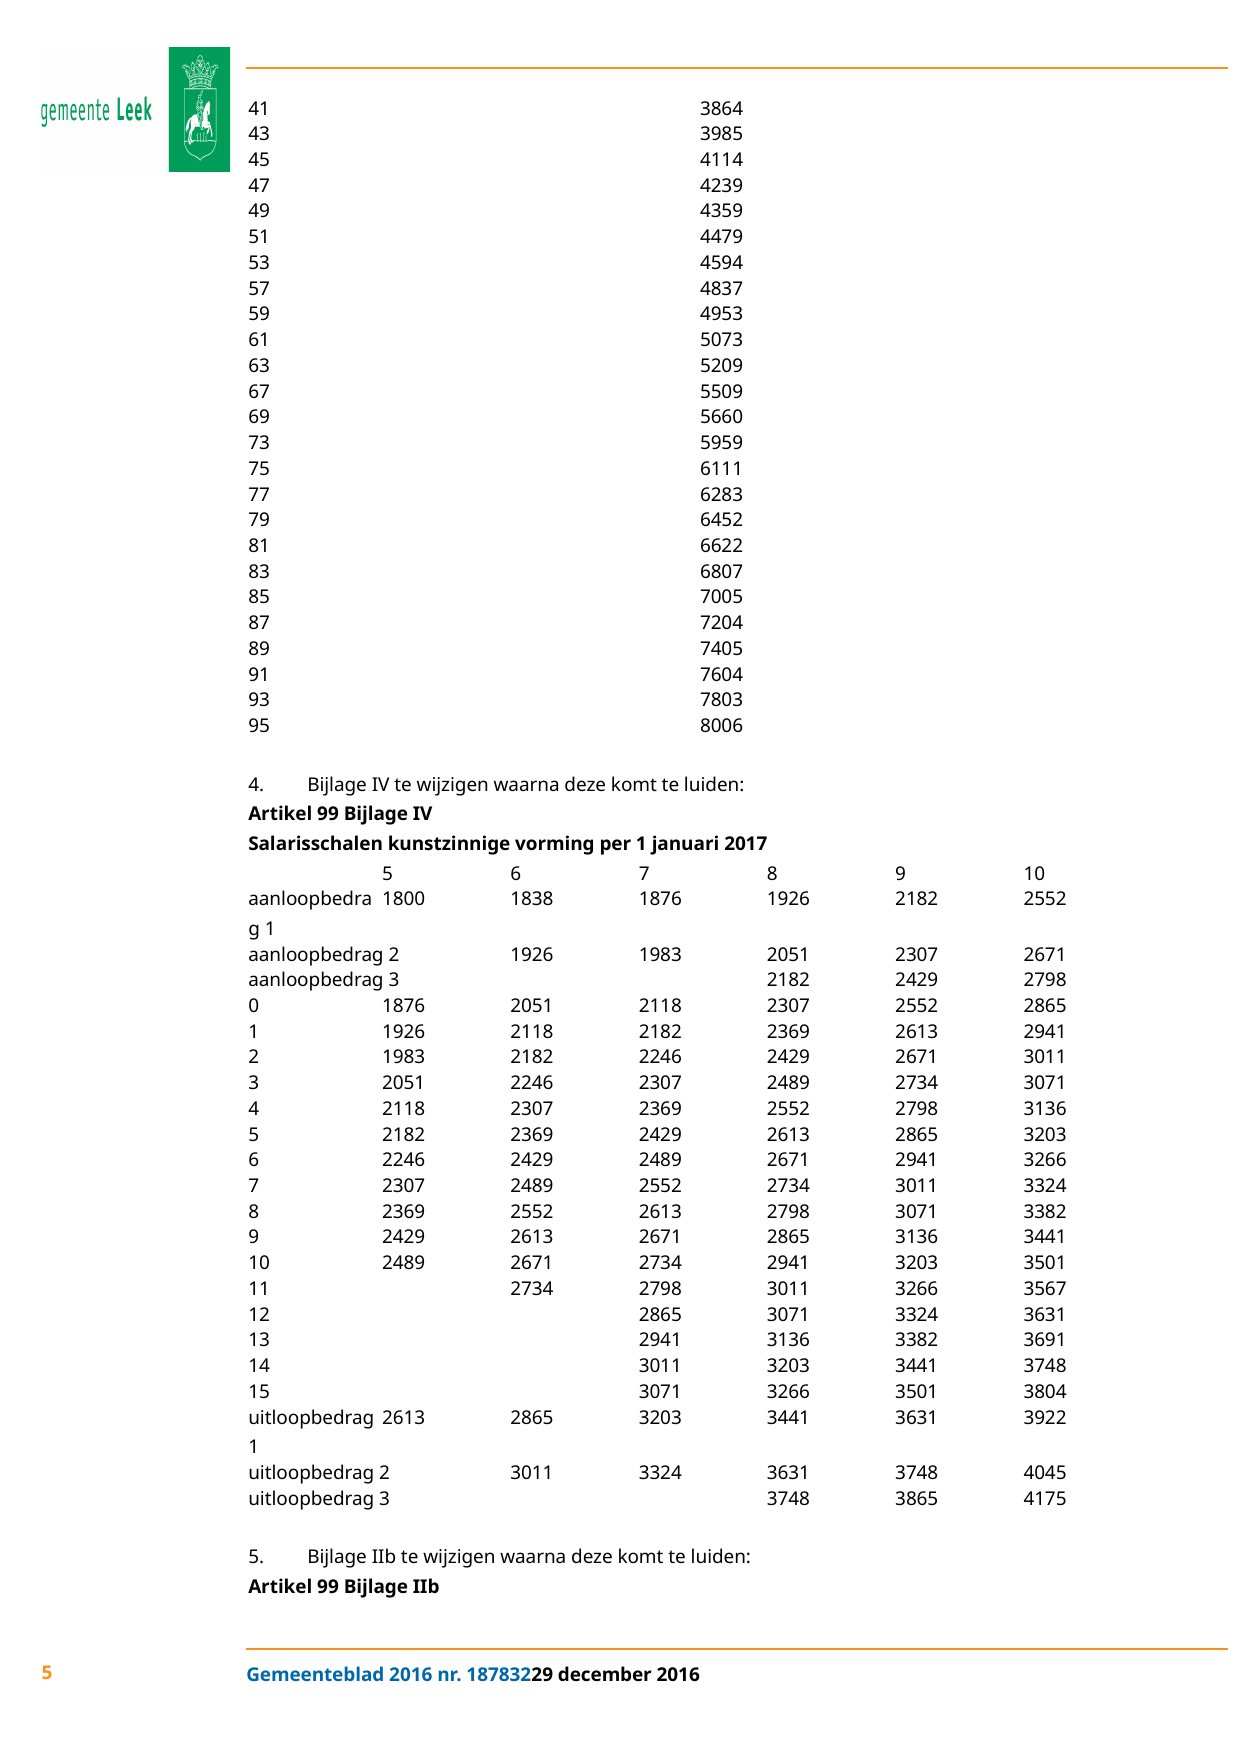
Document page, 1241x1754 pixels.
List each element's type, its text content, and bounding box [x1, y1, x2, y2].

table_cell 7204 [700, 609, 1152, 635]
table_cell 2613 [767, 1121, 895, 1147]
table_cell 2734 [510, 1275, 638, 1301]
table_cell 3804 [1023, 1378, 1152, 1404]
table_cell 4175 [1023, 1485, 1152, 1511]
table_cell 14 [248, 1353, 382, 1378]
table_cell 5 [248, 1121, 382, 1147]
table_cell 3324 [895, 1301, 1023, 1327]
table_cell 3011 [639, 1353, 767, 1378]
table_cell 3985 [700, 121, 1152, 146]
table_cell 2613 [639, 1198, 767, 1224]
table_cell 85 [248, 584, 700, 609]
table_cell 2865 [510, 1404, 638, 1459]
list Bijlage IV te wijzigen waarna deze komt te luiden: [248, 771, 1152, 797]
table_cell 3748 [1023, 1353, 1152, 1378]
table_header 5 [382, 860, 510, 885]
table_cell 2369 [639, 1095, 767, 1121]
table_cell 2246 [639, 1044, 767, 1069]
table_cell 2429 [639, 1121, 767, 1147]
table_cell 2671 [895, 1044, 1023, 1069]
table_cell 2552 [510, 1198, 638, 1224]
text Artikel 99 Bijlage IV [248, 800, 1152, 826]
table_cell 43 [248, 121, 700, 146]
table_cell 2307 [382, 1172, 510, 1198]
table_cell 3501 [1023, 1250, 1152, 1275]
table_header 6 [510, 860, 638, 885]
table_cell 3071 [767, 1301, 895, 1327]
table_cell [382, 1327, 510, 1352]
table_cell [510, 1353, 638, 1378]
table_cell 4 [248, 1095, 382, 1121]
table_cell 2182 [895, 885, 1023, 941]
table_cell 2051 [382, 1069, 510, 1095]
table_cell 3011 [1023, 1044, 1152, 1069]
table_cell 1983 [382, 1044, 510, 1069]
table_cell 6622 [700, 532, 1152, 558]
table_cell 3691 [1023, 1327, 1152, 1352]
table_cell [639, 966, 767, 992]
table_cell 41 [248, 95, 700, 121]
table_cell 3324 [1023, 1172, 1152, 1198]
table_cell 2307 [767, 992, 895, 1018]
table_cell 3136 [895, 1224, 1023, 1249]
table_cell 2613 [382, 1404, 510, 1459]
text Salarisschalen kunstzinnige vorming per 1 januari 2017 [248, 830, 1152, 856]
table_cell 3865 [895, 1485, 1023, 1511]
table_cell 2613 [510, 1224, 638, 1249]
table_cell 2182 [767, 966, 895, 992]
table_cell 2798 [767, 1198, 895, 1224]
table_cell 3441 [1023, 1224, 1152, 1249]
table_cell 2118 [510, 1018, 638, 1044]
table_cell 2865 [895, 1121, 1023, 1147]
table_cell 3011 [767, 1275, 895, 1301]
table_cell 12 [248, 1301, 382, 1327]
table_cell [382, 1275, 510, 1301]
table_cell aanloopbedrag 3 [248, 966, 510, 992]
table_cell 2489 [639, 1147, 767, 1172]
table_cell 47 [248, 172, 700, 198]
table_cell 2941 [639, 1327, 767, 1352]
table_cell [510, 966, 638, 992]
table_cell 73 [248, 429, 700, 455]
table_cell 5209 [700, 352, 1152, 378]
table_cell 0 [248, 992, 382, 1018]
table_cell 8006 [700, 712, 1152, 738]
table_cell 67 [248, 378, 700, 403]
table_cell [510, 1378, 638, 1404]
table_cell 2798 [1023, 966, 1152, 992]
table_cell 2865 [767, 1224, 895, 1249]
table_cell 4114 [700, 146, 1152, 172]
table_cell 2552 [639, 1172, 767, 1198]
table_cell 3324 [639, 1459, 767, 1485]
table_cell 3071 [895, 1198, 1023, 1224]
table_cell aanloopbedrag 1 [248, 885, 382, 941]
table_cell 3266 [895, 1275, 1023, 1301]
table_cell 1800 [382, 885, 510, 941]
table_cell 2369 [382, 1198, 510, 1224]
table_cell 2552 [1023, 885, 1152, 941]
table_cell 3071 [639, 1378, 767, 1404]
table_cell 2182 [382, 1121, 510, 1147]
table_cell [382, 1353, 510, 1378]
table_header 9 [895, 860, 1023, 885]
table_header 8 [767, 860, 895, 885]
table_cell 3382 [895, 1327, 1023, 1352]
table_cell 1983 [639, 941, 767, 966]
table_cell 4837 [700, 275, 1152, 301]
table_cell 75 [248, 455, 700, 481]
table_cell 2865 [639, 1301, 767, 1327]
table_cell 3136 [1023, 1095, 1152, 1121]
table_cell 6807 [700, 558, 1152, 584]
table_cell 79 [248, 506, 700, 532]
picture [41, 47, 231, 172]
table_cell [510, 1485, 638, 1511]
table_cell 3748 [895, 1459, 1023, 1485]
table_cell 3011 [895, 1172, 1023, 1198]
table_cell 3864 [700, 95, 1152, 121]
table_cell 1926 [767, 885, 895, 941]
table_cell 2798 [639, 1275, 767, 1301]
table_cell 95 [248, 712, 700, 738]
table_cell 3071 [1023, 1069, 1152, 1095]
table_cell 2429 [510, 1147, 638, 1172]
table_cell 8 [248, 1198, 382, 1224]
table_cell [510, 1301, 638, 1327]
table_cell 45 [248, 146, 700, 172]
table_cell 5660 [700, 404, 1152, 429]
table_cell 3203 [767, 1353, 895, 1378]
table_cell 2489 [510, 1172, 638, 1198]
table_cell 4953 [700, 301, 1152, 326]
table_cell 63 [248, 352, 700, 378]
table_cell 4479 [700, 224, 1152, 249]
table_cell 3266 [767, 1378, 895, 1404]
table_cell 1876 [639, 885, 767, 941]
table_cell 93 [248, 687, 700, 712]
table_cell 3631 [895, 1404, 1023, 1459]
table_cell 2369 [767, 1018, 895, 1044]
table_cell 5959 [700, 429, 1152, 455]
table_cell 77 [248, 481, 700, 506]
table_cell 1 [248, 1018, 382, 1044]
table_cell 1926 [510, 941, 638, 966]
table_cell 2671 [1023, 941, 1152, 966]
table_cell 2429 [767, 1044, 895, 1069]
table_cell 3748 [767, 1485, 895, 1511]
table_cell 2489 [382, 1250, 510, 1275]
table_cell 2941 [767, 1250, 895, 1275]
table_cell 2489 [767, 1069, 895, 1095]
table_cell 89 [248, 635, 700, 661]
table_cell 2369 [510, 1121, 638, 1147]
table_cell 57 [248, 275, 700, 301]
table_cell 2734 [895, 1069, 1023, 1095]
table_cell 2307 [895, 941, 1023, 966]
table_cell 49 [248, 198, 700, 223]
table_cell 2 [248, 1044, 382, 1069]
table_cell 2182 [639, 1018, 767, 1044]
table_cell 83 [248, 558, 700, 584]
table_cell 3501 [895, 1378, 1023, 1404]
table_cell 2798 [895, 1095, 1023, 1121]
table_cell 4594 [700, 249, 1152, 275]
table_cell 2671 [639, 1224, 767, 1249]
table_cell 6 [248, 1147, 382, 1172]
table_cell 2246 [510, 1069, 638, 1095]
table_cell 3441 [767, 1404, 895, 1459]
table_cell 6452 [700, 506, 1152, 532]
table_cell 59 [248, 301, 700, 326]
table_cell 11 [248, 1275, 382, 1301]
list Bijlage IIb te wijzigen waarna deze komt te luiden: [248, 1543, 1152, 1569]
table_cell 2307 [639, 1069, 767, 1095]
table_cell 1838 [510, 885, 638, 941]
table_cell 1926 [382, 1018, 510, 1044]
table_cell 69 [248, 404, 700, 429]
table_header [248, 860, 382, 885]
table_cell 51 [248, 224, 700, 249]
table_cell 2246 [382, 1147, 510, 1172]
table_cell 3631 [1023, 1301, 1152, 1327]
table_cell 2671 [510, 1250, 638, 1275]
table_cell 53 [248, 249, 700, 275]
table_cell 61 [248, 326, 700, 352]
table_cell 7 [248, 1172, 382, 1198]
table_cell 4045 [1023, 1459, 1152, 1485]
table_cell 2118 [382, 1095, 510, 1121]
table_cell 3203 [639, 1404, 767, 1459]
table_cell 2118 [639, 992, 767, 1018]
table_cell [382, 1378, 510, 1404]
table_cell 2429 [895, 966, 1023, 992]
table_cell 5509 [700, 378, 1152, 403]
table_cell 2552 [895, 992, 1023, 1018]
table_cell 2552 [767, 1095, 895, 1121]
table_cell 2051 [767, 941, 895, 966]
table_cell 3922 [1023, 1404, 1152, 1459]
table_cell 15 [248, 1378, 382, 1404]
table_cell 2429 [382, 1224, 510, 1249]
table_cell 13 [248, 1327, 382, 1352]
table_cell aanloopbedrag 2 [248, 941, 510, 966]
table_cell 7604 [700, 661, 1152, 687]
table_cell 2941 [895, 1147, 1023, 1172]
table_cell 10 [248, 1250, 382, 1275]
table_cell 3011 [510, 1459, 638, 1485]
table_cell uitloopbedrag 2 [248, 1459, 510, 1485]
table_cell 3567 [1023, 1275, 1152, 1301]
table_cell 3266 [1023, 1147, 1152, 1172]
table_cell 2182 [510, 1044, 638, 1069]
table_cell [639, 1485, 767, 1511]
table_cell 3203 [1023, 1121, 1152, 1147]
table_cell 2941 [1023, 1018, 1152, 1044]
table_cell [510, 1327, 638, 1352]
table_cell 2671 [767, 1147, 895, 1172]
table_cell 3 [248, 1069, 382, 1095]
table_cell 6283 [700, 481, 1152, 506]
table_cell 87 [248, 609, 700, 635]
table_cell 3441 [895, 1353, 1023, 1378]
table_header 7 [639, 860, 767, 885]
table_cell 6111 [700, 455, 1152, 481]
table_cell 7005 [700, 584, 1152, 609]
table_cell 3631 [767, 1459, 895, 1485]
table_cell 91 [248, 661, 700, 687]
table_cell uitloopbedrag 3 [248, 1485, 510, 1511]
table_cell 2734 [767, 1172, 895, 1198]
table_cell 9 [248, 1224, 382, 1249]
table_cell 4359 [700, 198, 1152, 223]
text Artikel 99 Bijlage IIb [248, 1573, 1152, 1599]
table_cell 81 [248, 532, 700, 558]
table_cell 2613 [895, 1018, 1023, 1044]
table_cell 3382 [1023, 1198, 1152, 1224]
table_cell 5073 [700, 326, 1152, 352]
table_header 10 [1023, 860, 1152, 885]
table_cell 2734 [639, 1250, 767, 1275]
table_cell 3203 [895, 1250, 1023, 1275]
table_cell 7803 [700, 687, 1152, 712]
table_cell 2307 [510, 1095, 638, 1121]
table_cell 7405 [700, 635, 1152, 661]
table_cell [382, 1301, 510, 1327]
table_cell uitloopbedrag 1 [248, 1404, 382, 1459]
table_cell 3136 [767, 1327, 895, 1352]
table_cell 2051 [510, 992, 638, 1018]
table_cell 4239 [700, 172, 1152, 198]
table_cell 1876 [382, 992, 510, 1018]
table_cell 2865 [1023, 992, 1152, 1018]
